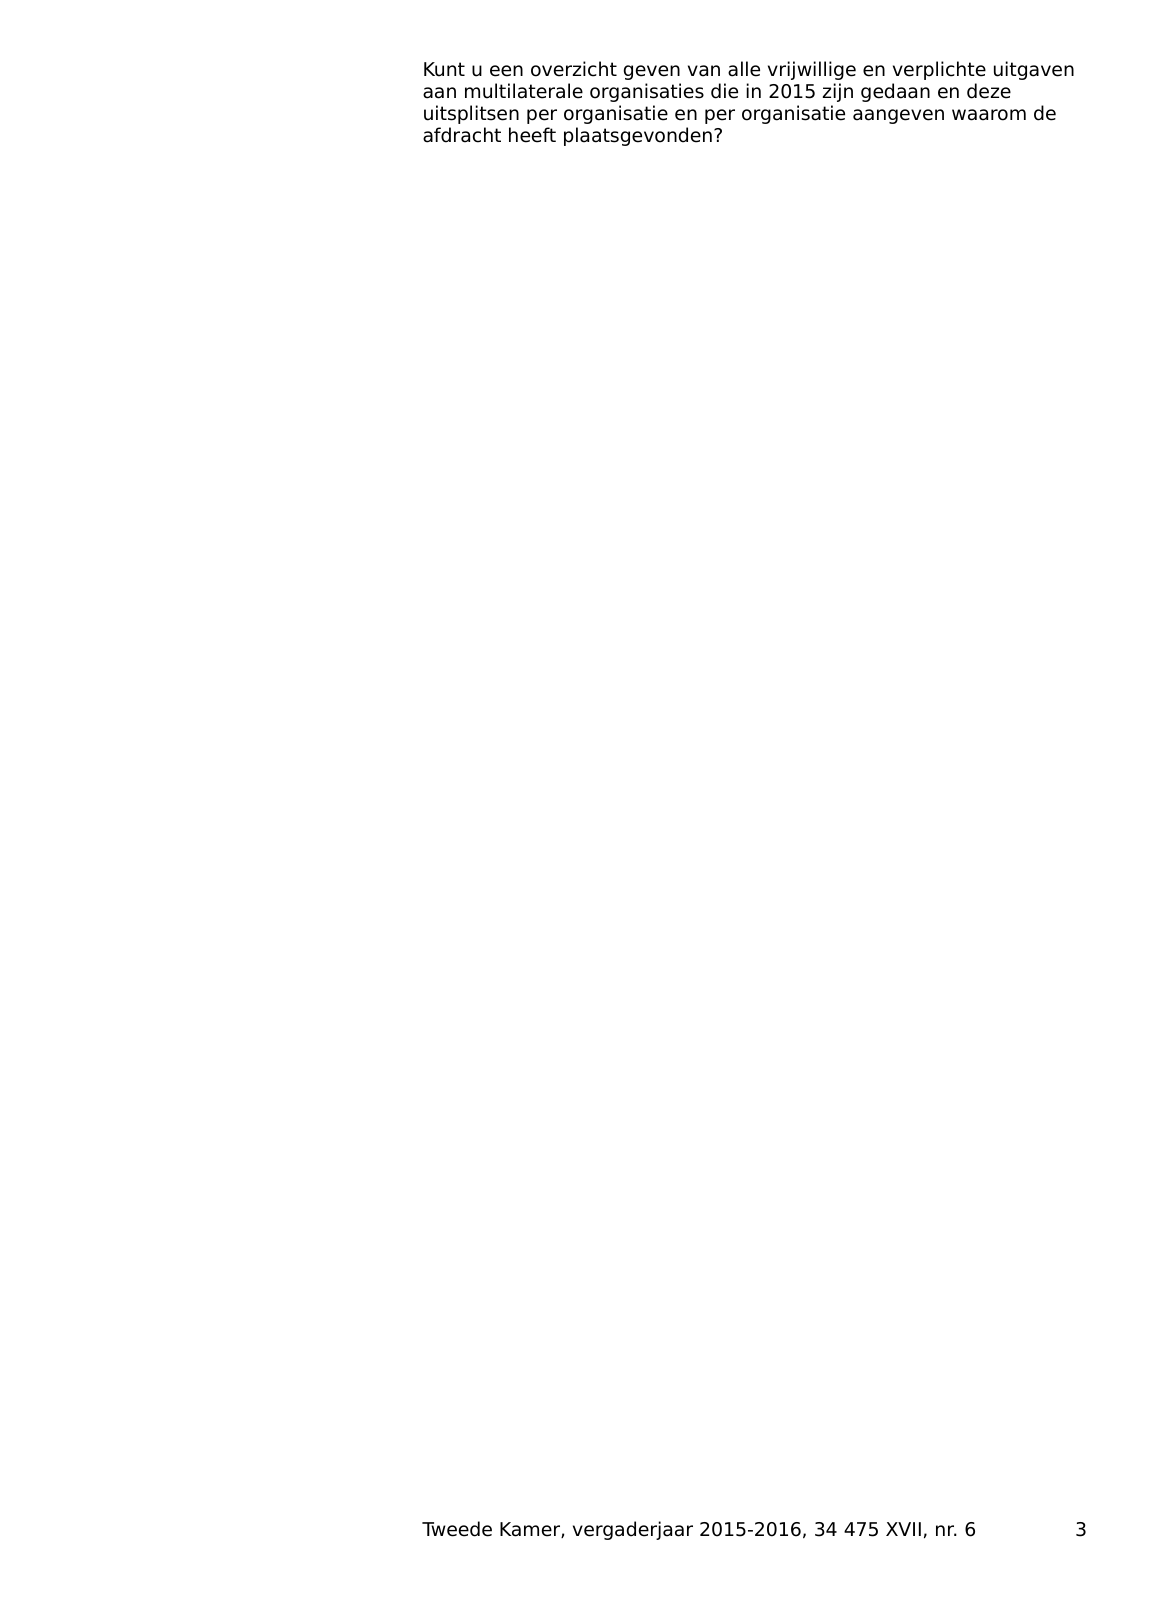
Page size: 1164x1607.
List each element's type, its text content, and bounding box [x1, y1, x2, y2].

text Kunt u een overzicht geven van alle vrijwillige en verplichte uitgaven aan multilaterale organisaties die in 2015 zijn gedaan en deze uitsplitsen per organisatie en per organisatie aangeven waarom de afdracht heeft plaatsgevonden? [422, 59, 1087, 147]
